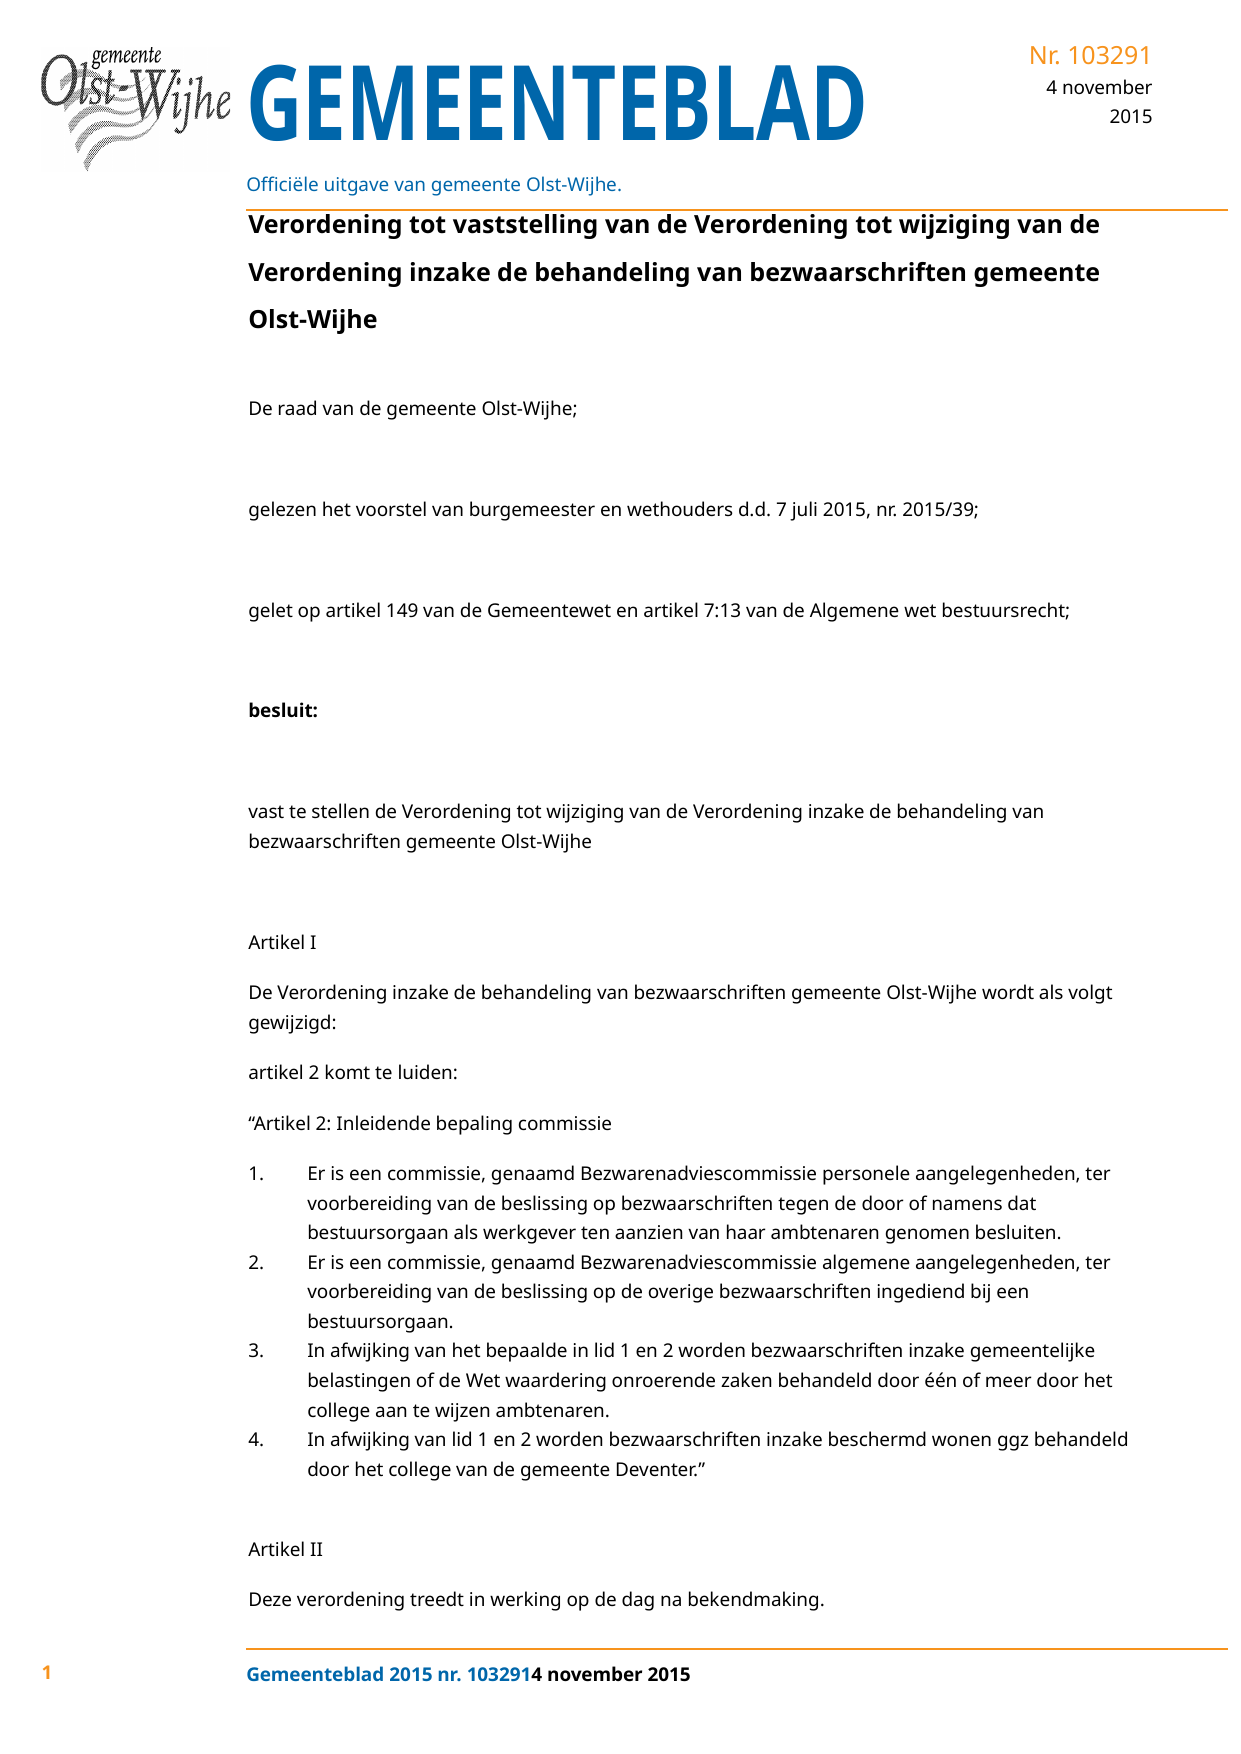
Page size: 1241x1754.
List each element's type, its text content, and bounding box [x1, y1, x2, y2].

text Artikel II [248, 1536, 1152, 1562]
text “Artikel 2: Inleidende bepaling commissie [248, 1110, 1152, 1135]
list In afwijking van lid 1 en 2 worden bezwaarschriften inzake beschermd wonen ggz behandeld door het college van de gemeente Deventer.” [248, 1426, 1152, 1482]
list Er is een commissie, genaamd Bezwarenadviescommissie personele aangelegenheden, ter voorbereiding van de beslissing op bezwaarschriften tegen de door of namens dat bestuursorgaan als werkgever ten aanzien van haar ambtenaren genomen besluiten. [248, 1160, 1152, 1245]
text Artikel I [248, 929, 1152, 954]
text gelet op artikel 149 van de Gemeentewet en artikel 7:13 van de Algemene wet bestuursrecht; [248, 597, 1152, 622]
text De Verordening inzake de behandeling van bezwaarschriften gemeente Olst-Wijhe wordt als volgt gewijzigd: [248, 979, 1152, 1034]
text Deze verordening treedt in werking op de dag na bekendmaking. [248, 1586, 1152, 1612]
list Er is een commissie, genaamd Bezwarenadviescommissie algemene aangelegenheden, ter voorbereiding van de beslissing op de overige bezwaarschriften ingediend bij een bestuursorgaan. [248, 1249, 1152, 1334]
text vast te stellen de Verordening tot wijziging van de Verordening inzake de behandeling van bezwaarschriften gemeente Olst-Wijhe [248, 798, 1152, 854]
text De raad van de gemeente Olst-Wijhe; [248, 395, 1152, 421]
text gelezen het voorstel van burgemeester en wethouders d.d. 7 juli 2015, nr. 2015/39; [248, 496, 1152, 522]
picture [41, 47, 231, 172]
text Verordening tot vaststelling van de Verordening tot wijziging van de Verordening inzake de behandeling van bezwaarschriften gemeente Olst-Wijhe [248, 211, 1152, 336]
text artikel 2 komt te luiden: [248, 1059, 1152, 1085]
text besluit: [248, 698, 1152, 723]
list In afwijking van het bepaalde in lid 1 en 2 worden bezwaarschriften inzake gemeentelijke belastingen of de Wet waardering onroerende zaken behandeld door één of meer door het college aan te wijzen ambtenaren. [248, 1338, 1152, 1422]
